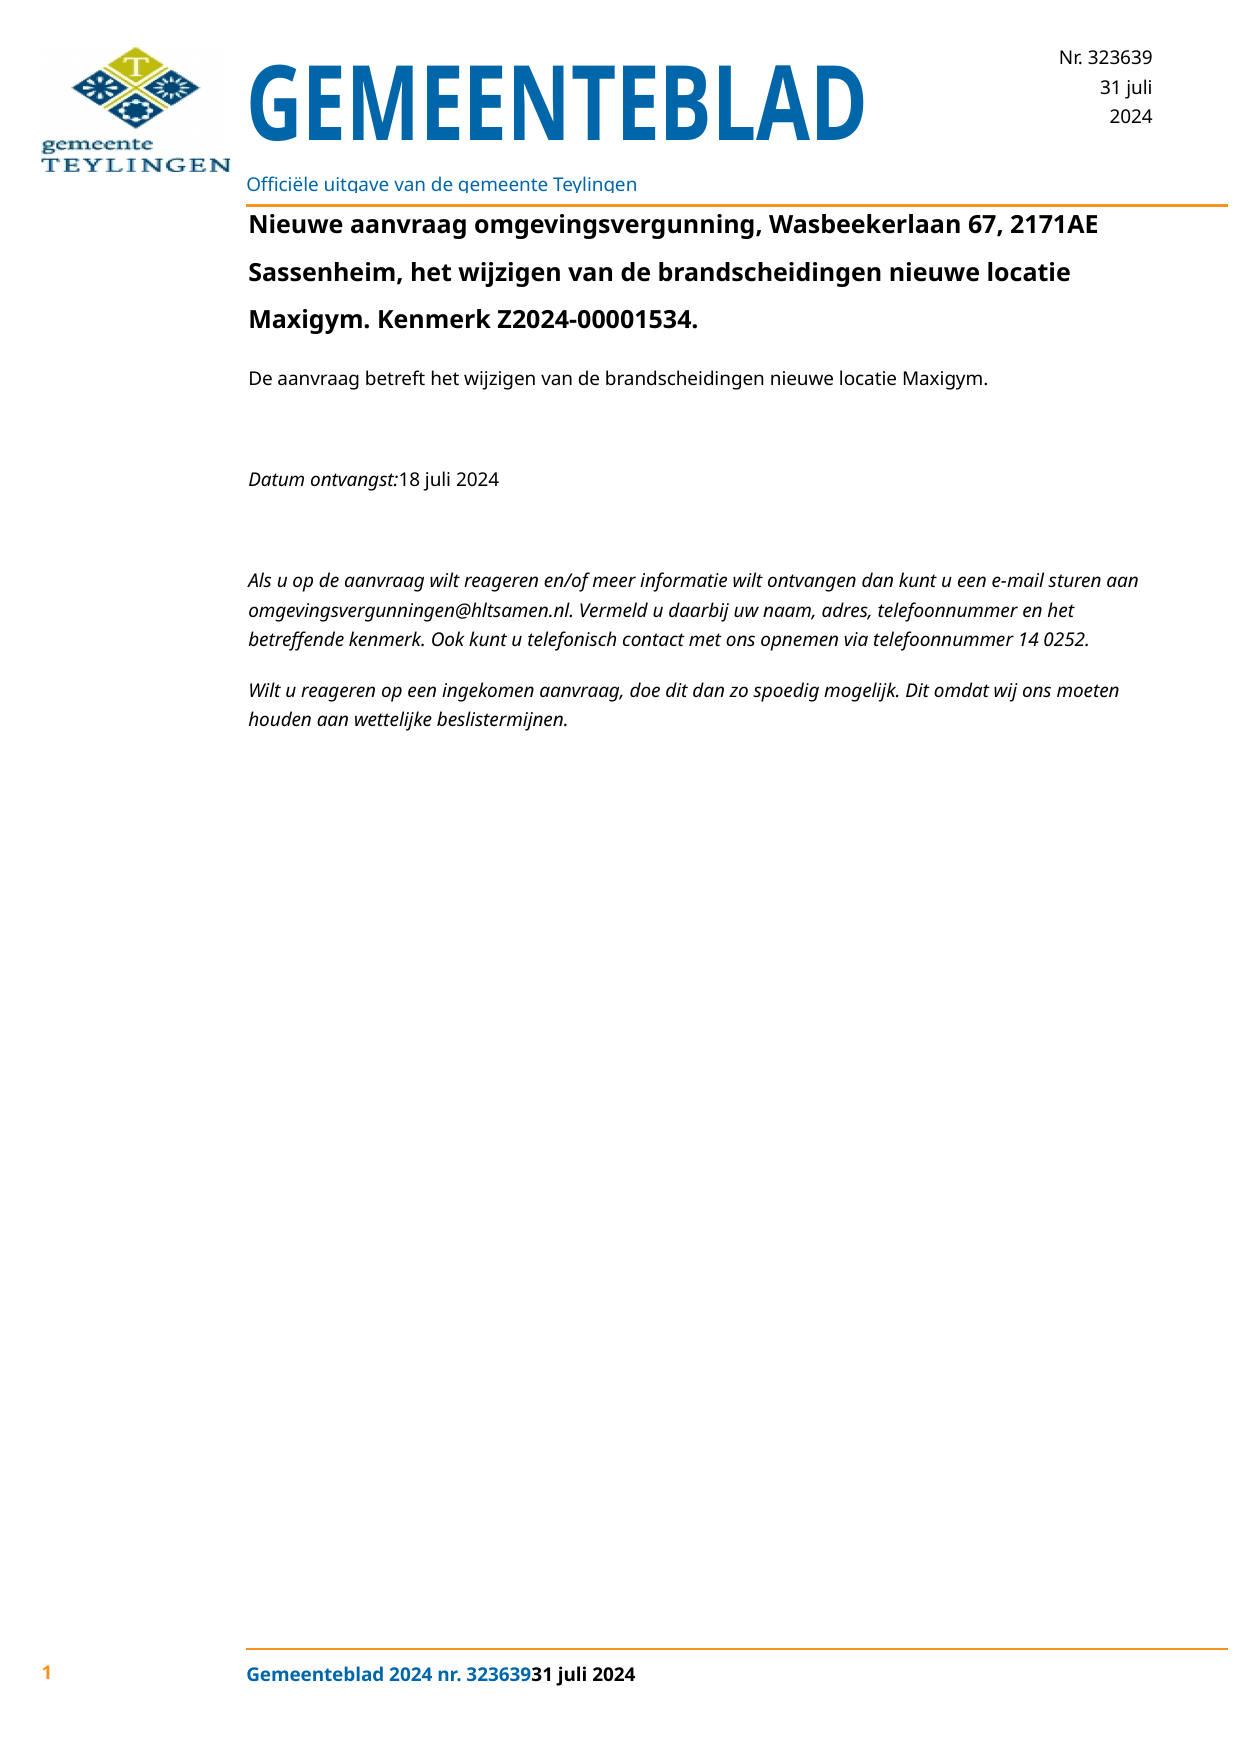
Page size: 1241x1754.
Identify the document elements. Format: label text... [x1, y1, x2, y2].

picture [41, 47, 231, 172]
text De aanvraag betreft het wijzigen van de brandscheidingen nieuwe locatie Maxigym. [248, 366, 1152, 391]
text Datum ontvangst:18 juli 2024 [248, 466, 1152, 492]
text Als u op de aanvraag wilt reageren en/of meer informatie wilt ontvangen dan kunt u een e-mail sturen aan omgevingsvergunningen@hltsamen.nl. Vermeld u daarbij uw naam, adres, telefoonnummer en het betreffende kenmerk. Ook kunt u telefonisch contact met ons opnemen via telefoonnummer 14 0252. [248, 567, 1152, 652]
text Nieuwe aanvraag omgevingsvergunning, Wasbeekerlaan 67, 2171AE Sassenheim, het wijzigen van de brandscheidingen nieuwe locatie Maxigym. Kenmerk Z2024-00001534. [248, 207, 1152, 336]
text Wilt u reageren op een ingekomen aanvraag, doe dit dan zo spoedig mogelijk. Dit omdat wij ons moeten houden aan wettelijke beslistermijnen. [248, 677, 1152, 732]
